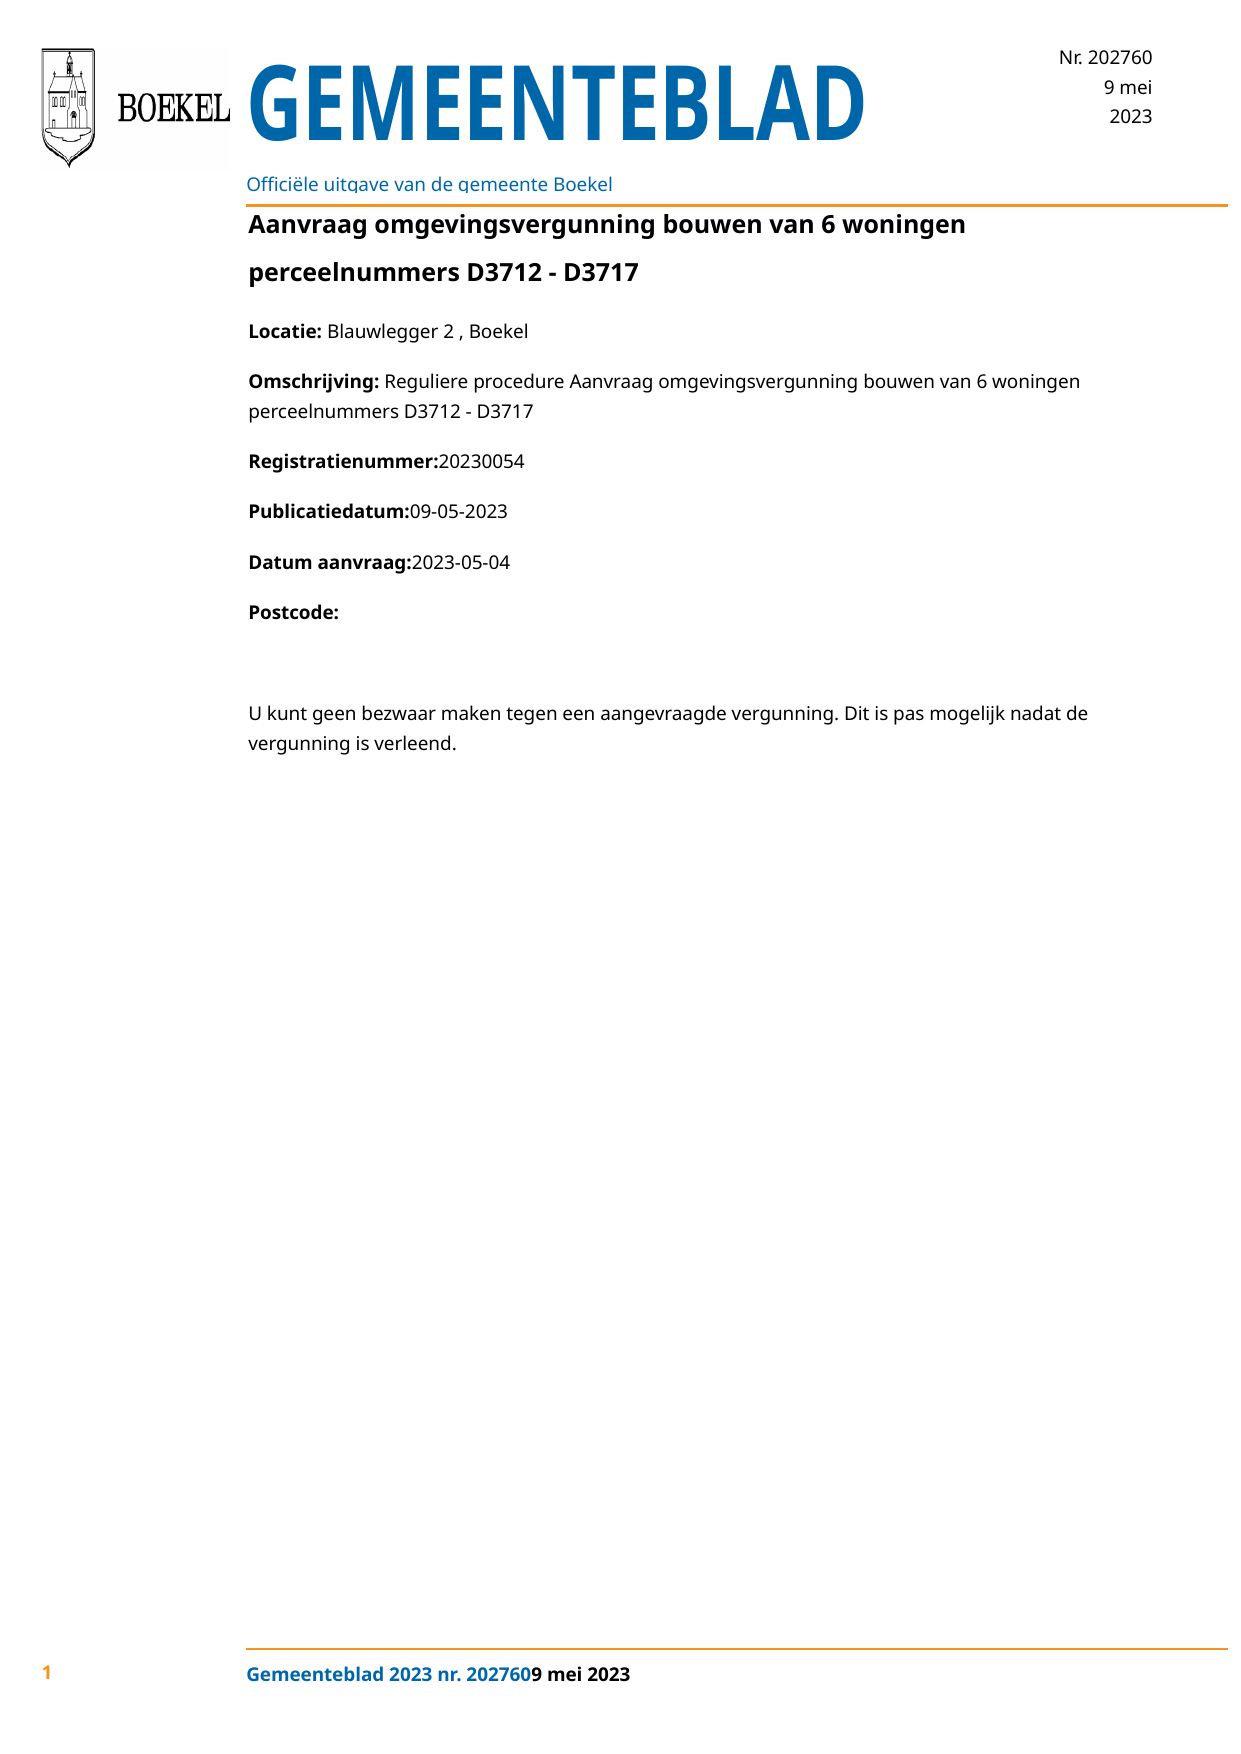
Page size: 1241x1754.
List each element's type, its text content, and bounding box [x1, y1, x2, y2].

text Locatie: Blauwlegger 2 , Boekel [248, 318, 1152, 344]
text Omschrijving: Reguliere procedure Aanvraag omgevingsvergunning bouwen van 6 woningen perceelnummers D3712 - D3717 [248, 368, 1152, 424]
text Aanvraag omgevingsvergunning bouwen van 6 woningen perceelnummers D3712 - D3717 [248, 207, 1152, 288]
text Registratienummer:20230054 [248, 448, 1152, 474]
text Publicatiedatum:09-05-2023 [248, 499, 1152, 524]
text Datum aanvraag:2023-05-04 [248, 549, 1152, 575]
picture [41, 47, 231, 172]
text Postcode: [248, 599, 1152, 625]
text U kunt geen bezwaar maken tegen een aangevraagde vergunning. Dit is pas mogelijk nadat de vergunning is verleend. [248, 700, 1152, 756]
